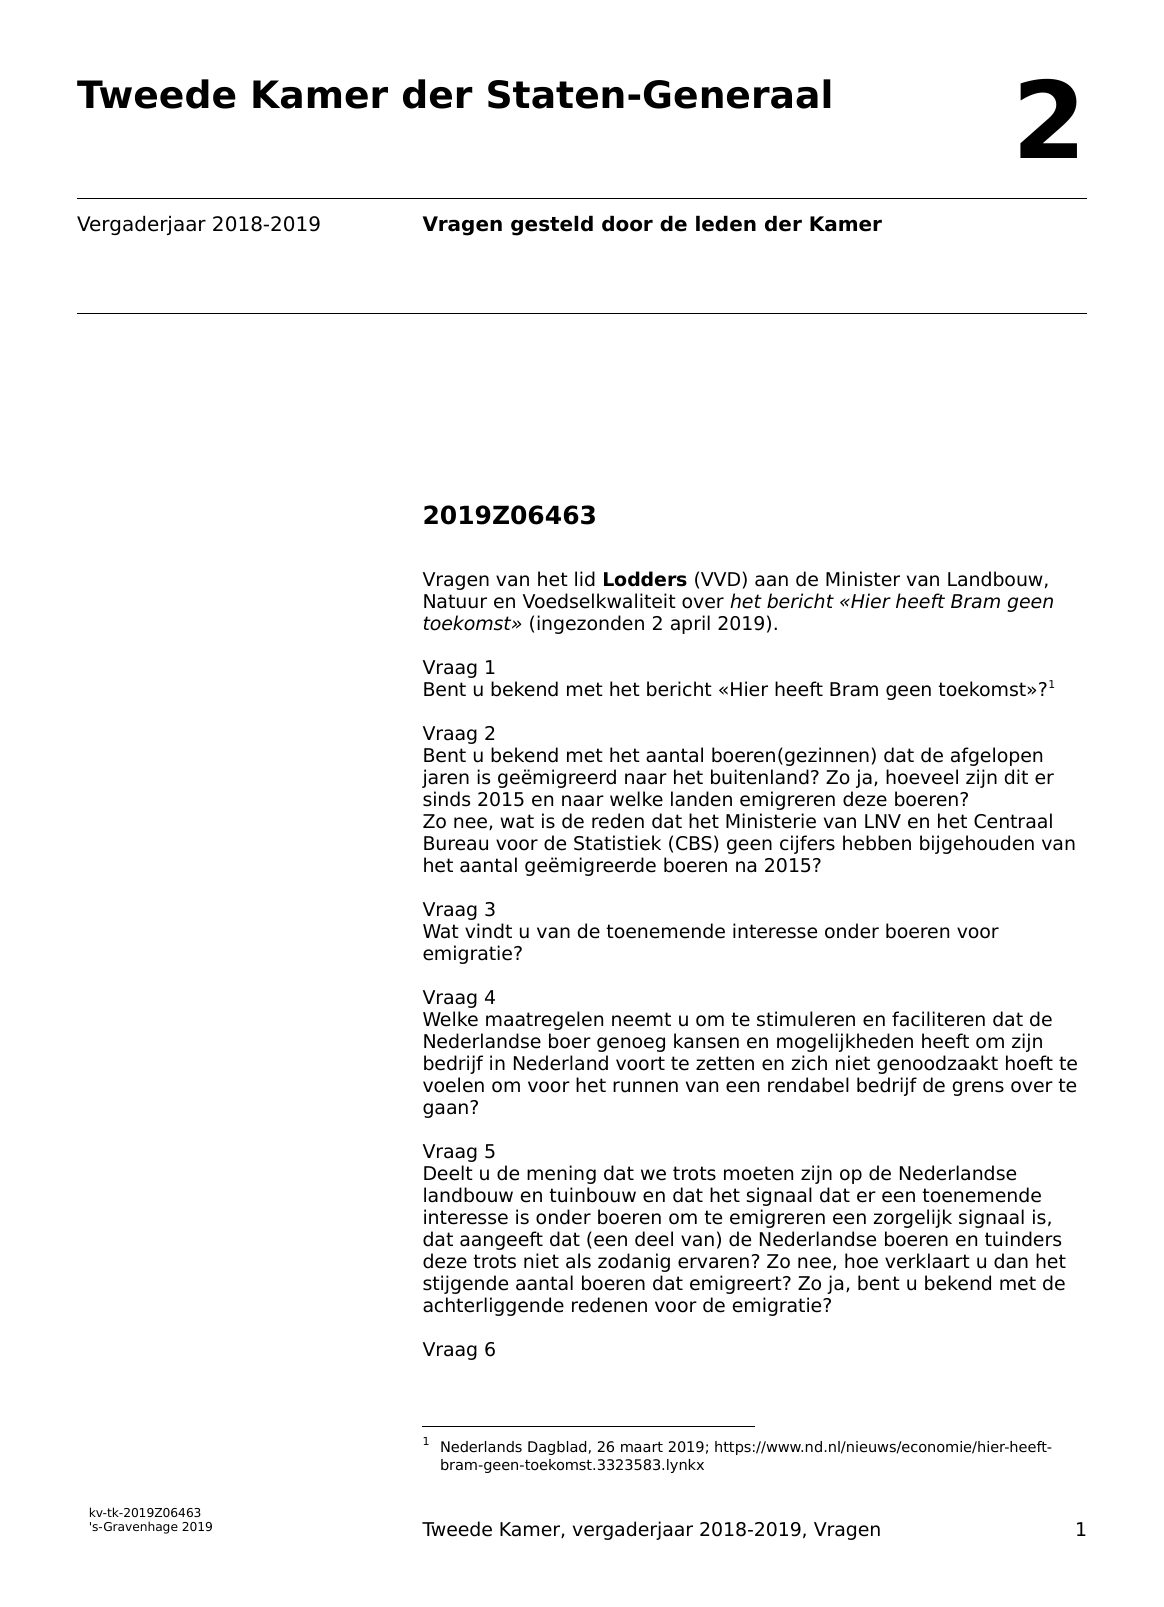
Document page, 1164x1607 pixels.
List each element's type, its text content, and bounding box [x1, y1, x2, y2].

table_header 2 [886, 59, 1087, 198]
text Vraag 5 [422, 1141, 1087, 1163]
text Vraag 1 [422, 657, 1087, 679]
text Deelt u de mening dat we trots moeten zijn op de Nederlandse landbouw en tuinbouw en dat het signaal dat er een toenemende interesse is onder boeren om te emigreren een zorgelijk signaal is, dat aangeeft dat (een deel van) de Nederlandse boeren en tuinders deze trots niet als zodanig ervaren? Zo nee, hoe verklaart u dan het stijgende aantal boeren dat emigreert? Zo ja, bent u bekend met de achterliggende redenen voor de emigratie? [422, 1163, 1087, 1317]
text Vraag 2 [422, 723, 1087, 745]
text 's-Gravenhage 2019 [88, 1520, 323, 1534]
text Vragen van het lid Lodders (VVD) aan de Minister van Landbouw, Natuur en Voedselkwaliteit over het bericht «Hier heeft Bram geen toekomst» (ingezonden 2 april 2019). [422, 569, 1087, 635]
text Wat vindt u van de toenemende interesse onder boeren voor emigratie? [422, 921, 1087, 965]
text Vraag 4 [422, 987, 1087, 1009]
text Bent u bekend met het bericht «Hier heeft Bram geen toekomst»? [422, 679, 1087, 701]
table_header Tweede Kamer der Staten-Generaal [77, 59, 886, 198]
text Vraag 3 [422, 899, 1087, 921]
text Zo nee, wat is de reden dat het Ministerie van LNV en het Centraal Bureau voor de Statistiek (CBS) geen cijfers hebben bijgehouden van het aantal geëmigreerde boeren na 2015? [422, 811, 1087, 877]
text Nederlands Dagblad, 26 maart 2019; https://www.nd.nl/nieuws/economie/hier-heeft-bram-geen-toekomst.3323583.lynkx [422, 1435, 1087, 1474]
text Welke maatregelen neemt u om te stimuleren en faciliteren dat de Nederlandse boer genoeg kansen en mogelijkheden heeft om zijn bedrijf in Nederland voort te zetten en zich niet genoodzaakt hoeft te voelen om voor het runnen van een rendabel bedrijf de grens over te gaan? [422, 1009, 1087, 1119]
text Vraag 6 [422, 1339, 1087, 1361]
table_cell Vergaderjaar 2018-2019 [77, 199, 422, 313]
text kv-tk-2019Z06463 [88, 1506, 323, 1520]
text Bent u bekend met het aantal boeren(gezinnen) dat de afgelopen jaren is geëmigreerd naar het buitenland? Zo ja, hoeveel zijn dit er sinds 2015 en naar welke landen emigreren deze boeren? [422, 745, 1087, 811]
table_cell Vragen gesteld door de leden der Kamer [422, 199, 1087, 313]
text 2019Z06463 [422, 501, 1087, 531]
